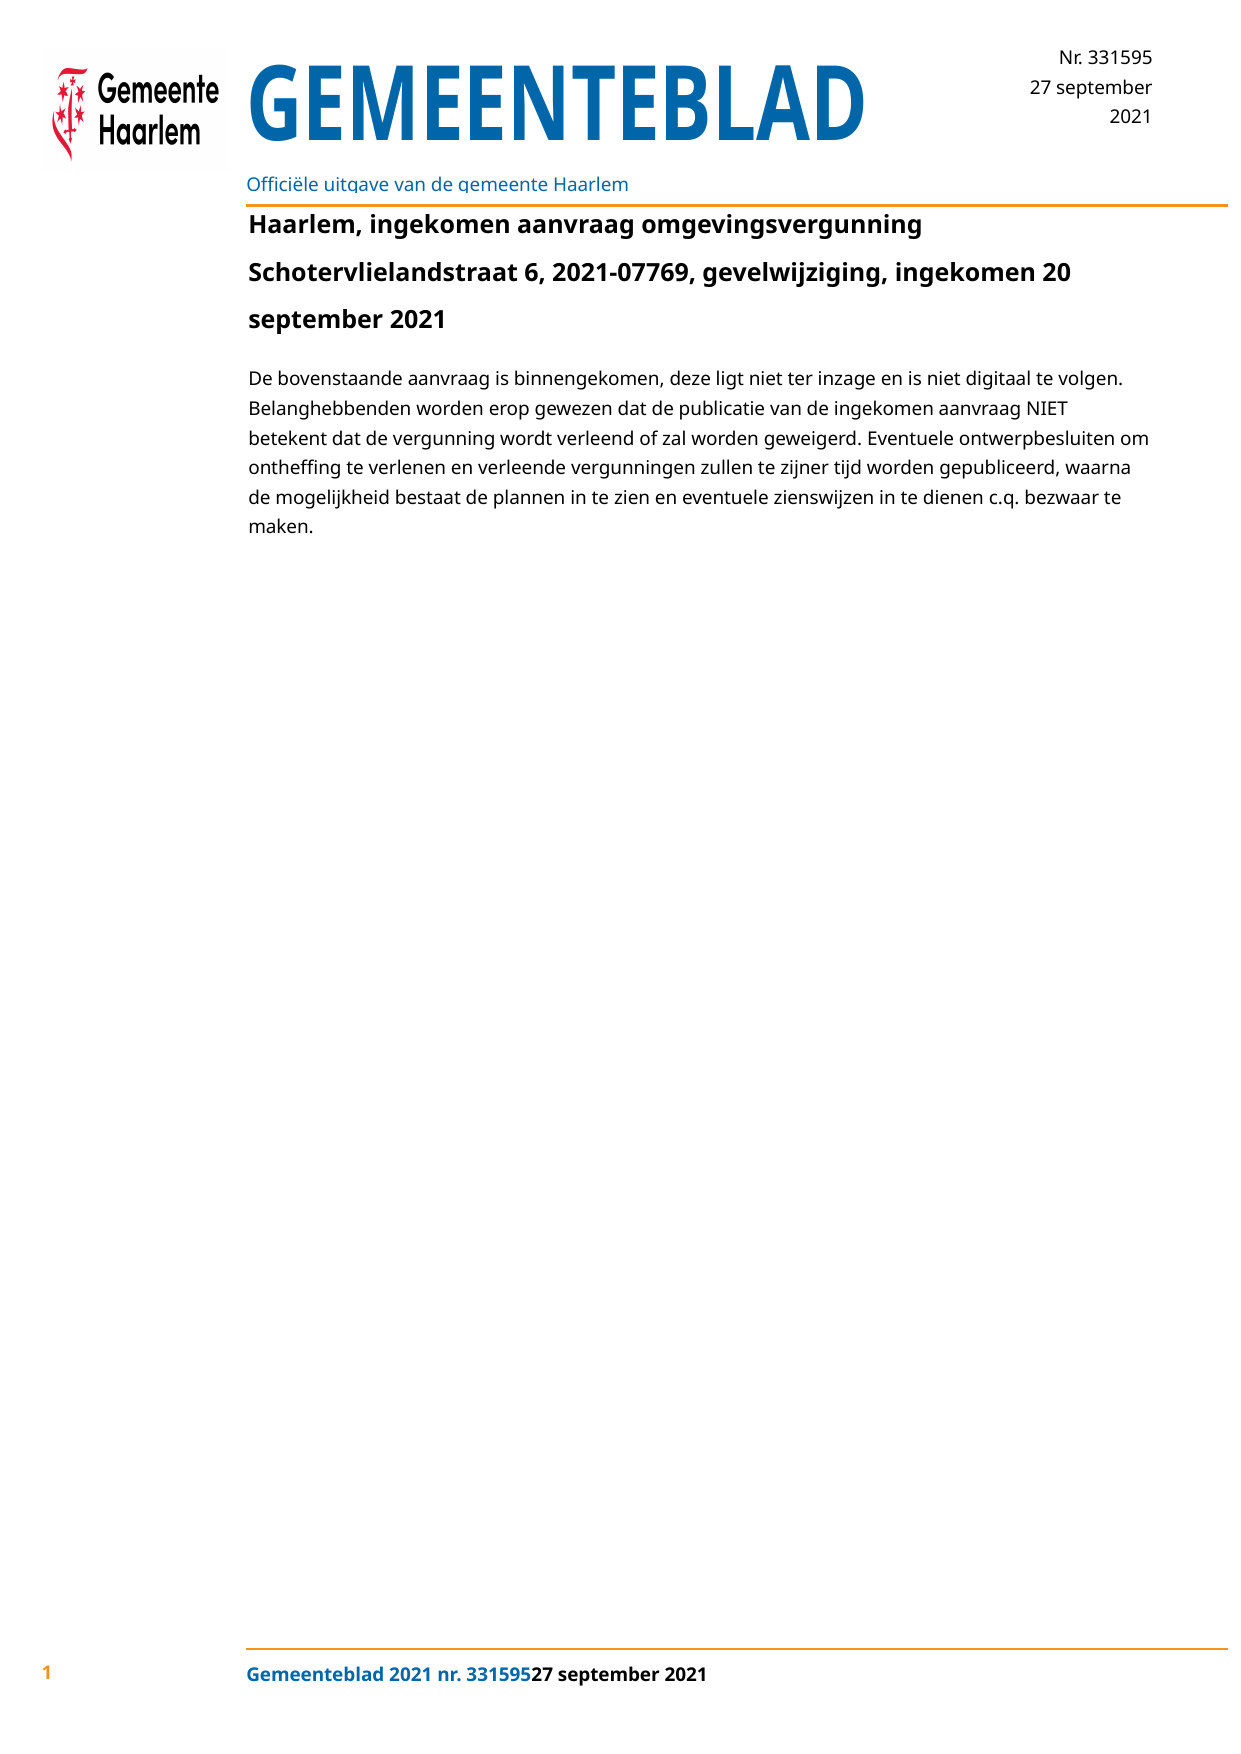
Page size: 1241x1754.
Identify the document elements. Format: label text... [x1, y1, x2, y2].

text Haarlem, ingekomen aanvraag omgevingsvergunning Schotervlielandstraat 6, 2021-07769, gevelwijziging, ingekomen 20 september 2021 [248, 207, 1152, 336]
picture [41, 47, 231, 172]
text De bovenstaande aanvraag is binnengekomen, deze ligt niet ter inzage en is niet digitaal te volgen. Belanghebbenden worden erop gewezen dat de publicatie van de ingekomen aanvraag NIET betekent dat de vergunning wordt verleend of zal worden geweigerd. Eventuele ontwerpbesluiten om ontheffing te verlenen en verleende vergunningen zullen te zijner tijd worden gepubliceerd, waarna de mogelijkheid bestaat de plannen in te zien en eventuele zienswijzen in te dienen c.q. bezwaar te maken. [248, 366, 1152, 539]
